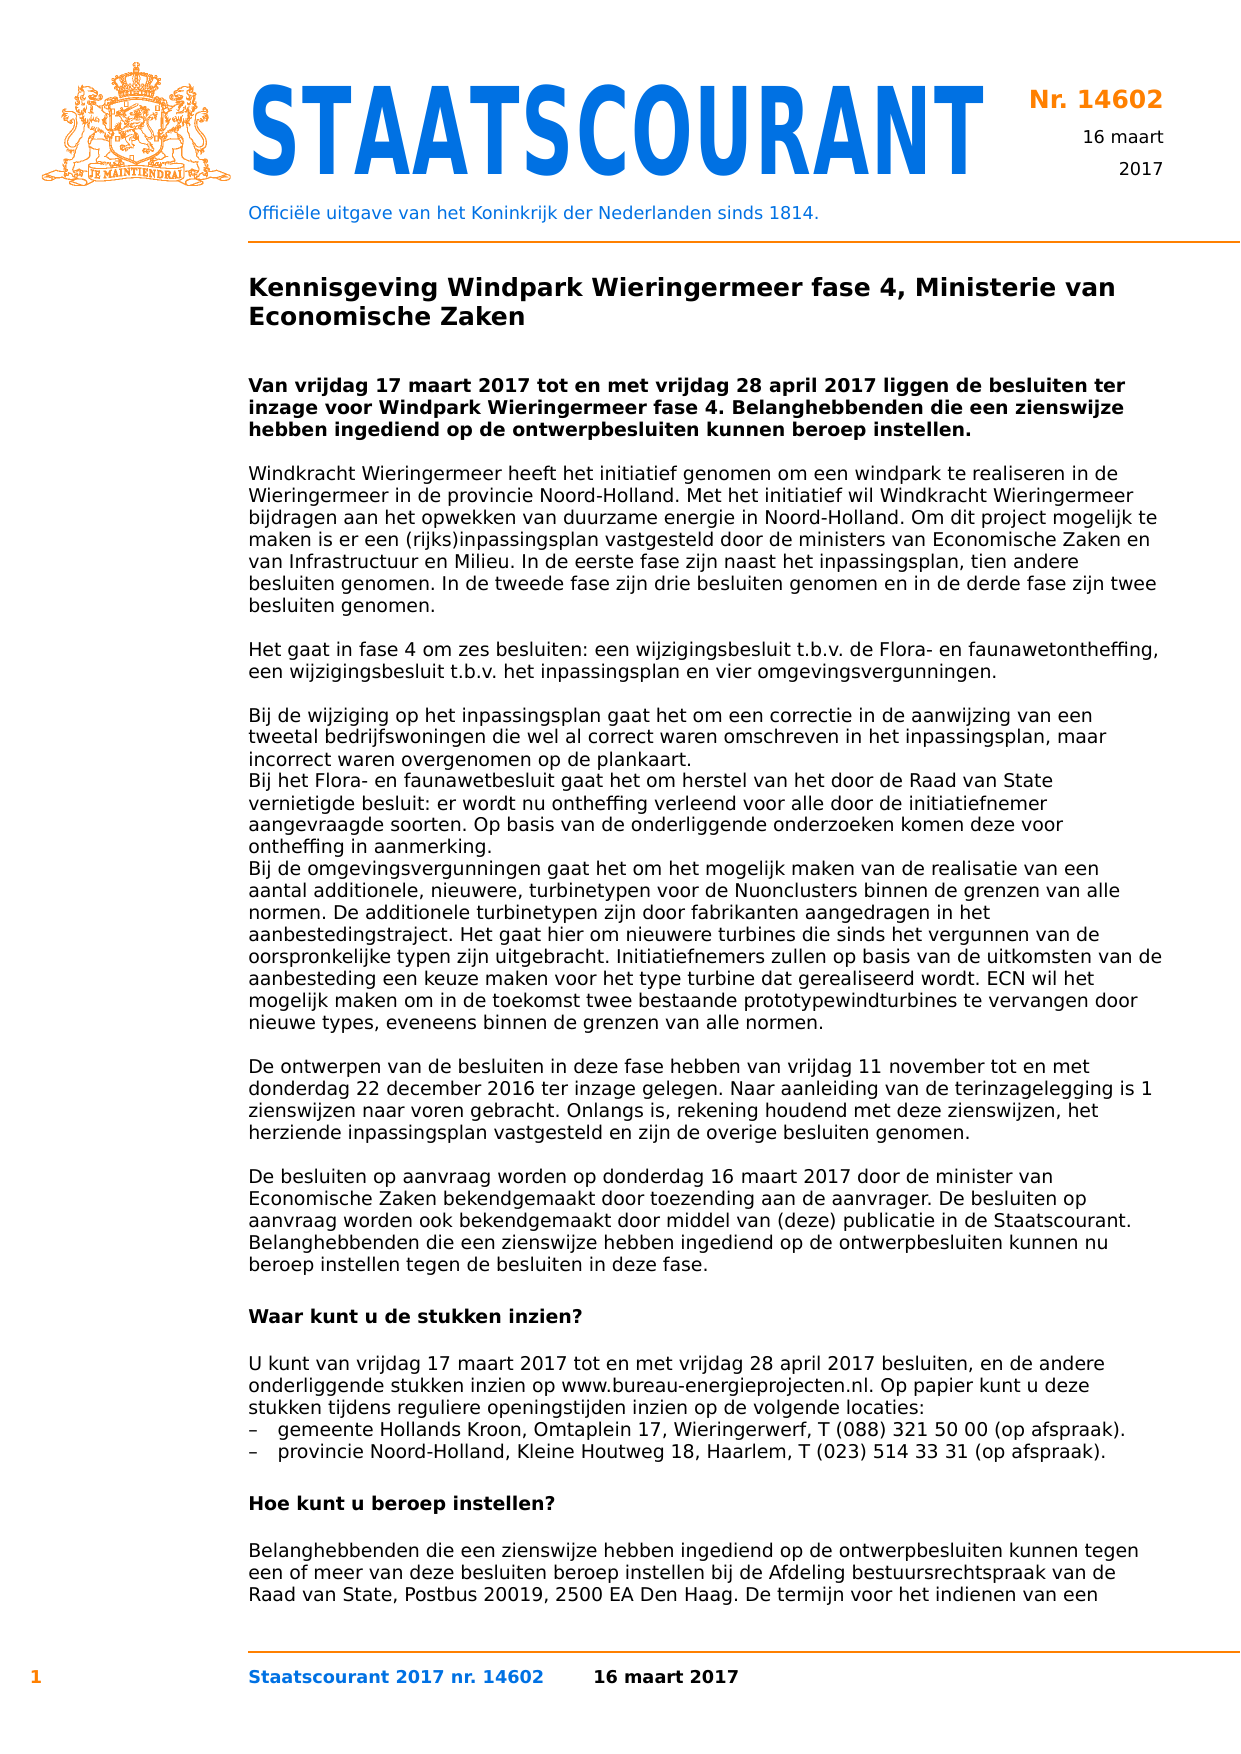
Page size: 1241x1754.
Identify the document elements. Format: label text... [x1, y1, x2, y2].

text De besluiten op aanvraag worden op donderdag 16 maart 2017 door de minister van Economische Zaken bekendgemaakt door toezending aan de aanvrager. De besluiten op aanvraag worden ook bekendgemaakt door middel van (deze) publicatie in de Staatscourant. Belanghebbenden die een zienswijze hebben ingediend op de ontwerpbesluiten kunnen nu beroep instellen tegen de besluiten in deze fase. [248, 1166, 1163, 1276]
subtitle Hoe kunt u beroep instellen? [248, 1493, 1163, 1514]
text – gemeente Hollands Kroon, Omtaplein 17, Wieringerwerf, T (088) 321 50 00 (op afspraak). [248, 1419, 1163, 1441]
text Bij de wijziging op het inpassingsplan gaat het om een correctie in de aanwijzing van een tweetal bedrijfswoningen die wel al correct waren omschreven in het inpassingsplan, maar incorrect waren overgenomen op de plankaart. [248, 704, 1163, 770]
text De ontwerpen van de besluiten in deze fase hebben van vrijdag 11 november tot en met donderdag 22 december 2016 ter inzage gelegen. Naar aanleiding van de terinzagelegging is 1 zienswijzen naar voren gebracht. Onlangs is, rekening houdend met deze zienswijzen, het herziende inpassingsplan vastgesteld en zijn de overige besluiten genomen. [248, 1056, 1163, 1144]
table_header STAATSCOURANT [248, 62, 998, 203]
table_cell 16 maart [998, 121, 1240, 153]
subtitle Waar kunt u de stukken inzien? [248, 1306, 1163, 1328]
text Bij het Flora- en faunawetbesluit gaat het om herstel van het door de Raad van State vernietigde besluit: er wordt nu ontheffing verleend voor alle door de initiatiefnemer aangevraagde soorten. Op basis van de onderliggende onderzoeken komen deze voor ontheffing in aanmerking. [248, 770, 1163, 858]
text Bij de omgevingsvergunningen gaat het om het mogelijk maken van de realisatie van een aantal additionele, nieuwere, turbinetypen voor de Nuonclusters binnen de grenzen van alle normen. De additionele turbinetypen zijn door fabrikanten aangedragen in het aanbestedingstraject. Het gaat hier om nieuwere turbines die sinds het vergunnen van de oorspronkelijke typen zijn uitgebracht. Initiatiefnemers zullen op basis van de uitkomsten van de aanbesteding een keuze maken voor het type turbine dat gerealiseerd wordt. ECN wil het mogelijk maken om in de toekomst twee bestaande prototypewindturbines te vervangen door nieuwe types, eveneens binnen de grenzen van alle normen. [248, 858, 1163, 1034]
text U kunt van vrijdag 17 maart 2017 tot en met vrijdag 28 april 2017 besluiten, en de andere onderliggende stukken inzien op www.bureau-energieprojecten.nl. Op papier kunt u deze stukken tijdens reguliere openingstijden inzien op de volgende locaties: [248, 1353, 1163, 1419]
subtitle Kennisgeving Windpark Wieringermeer fase 4, Ministerie van Economische Zaken [248, 273, 1163, 331]
text Belanghebbenden die een zienswijze hebben ingediend op de ontwerpbesluiten kunnen tegen een of meer van deze besluiten beroep instellen bij de Afdeling bestuursrechtspraak van de Raad van State, Postbus 20019, 2500 EA Den Haag. De termijn voor het indienen van een [248, 1539, 1163, 1606]
text Van vrijdag 17 maart 2017 tot en met vrijdag 28 april 2017 liggen de besluiten ter inzage voor Windpark Wieringermeer fase 4. Belanghebbenden die een zienswijze hebben ingediend op de ontwerpbesluiten kunnen beroep instellen. [248, 375, 1163, 441]
text Het gaat in fase 4 om zes besluiten: een wijzigingsbesluit t.b.v. de Flora- en faunawetontheffing, een wijzigingsbesluit t.b.v. het inpassingsplan en vier omgevingsvergunningen. [248, 639, 1163, 683]
picture [41, 62, 231, 186]
table_header Nr. 14602 [998, 62, 1240, 121]
text Windkracht Wieringermeer heeft het initiatief genomen om een windpark te realiseren in de Wieringermeer in de provincie Noord-Holland. Met het initiatief wil Windkracht Wieringermeer bijdragen aan het opwekken van duurzame energie in Noord-Holland. Om dit project mogelijk te maken is er een (rijks)inpassingsplan vastgesteld door de ministers van Economische Zaken en van Infrastructuur en Milieu. In de eerste fase zijn naast het inpassingsplan, tien andere besluiten genomen. In de tweede fase zijn drie besluiten genomen en in de derde fase zijn twee besluiten genomen. [248, 463, 1163, 617]
text – provincie Noord-Holland, Kleine Houtweg 18, Haarlem, T (023) 514 33 31 (op afspraak). [248, 1441, 1163, 1463]
table_header [25, 62, 248, 241]
table_cell Officiële uitgave van het Koninkrijk der Nederlanden sinds 1814. [248, 203, 1240, 241]
table_cell 2017 [998, 153, 1240, 203]
